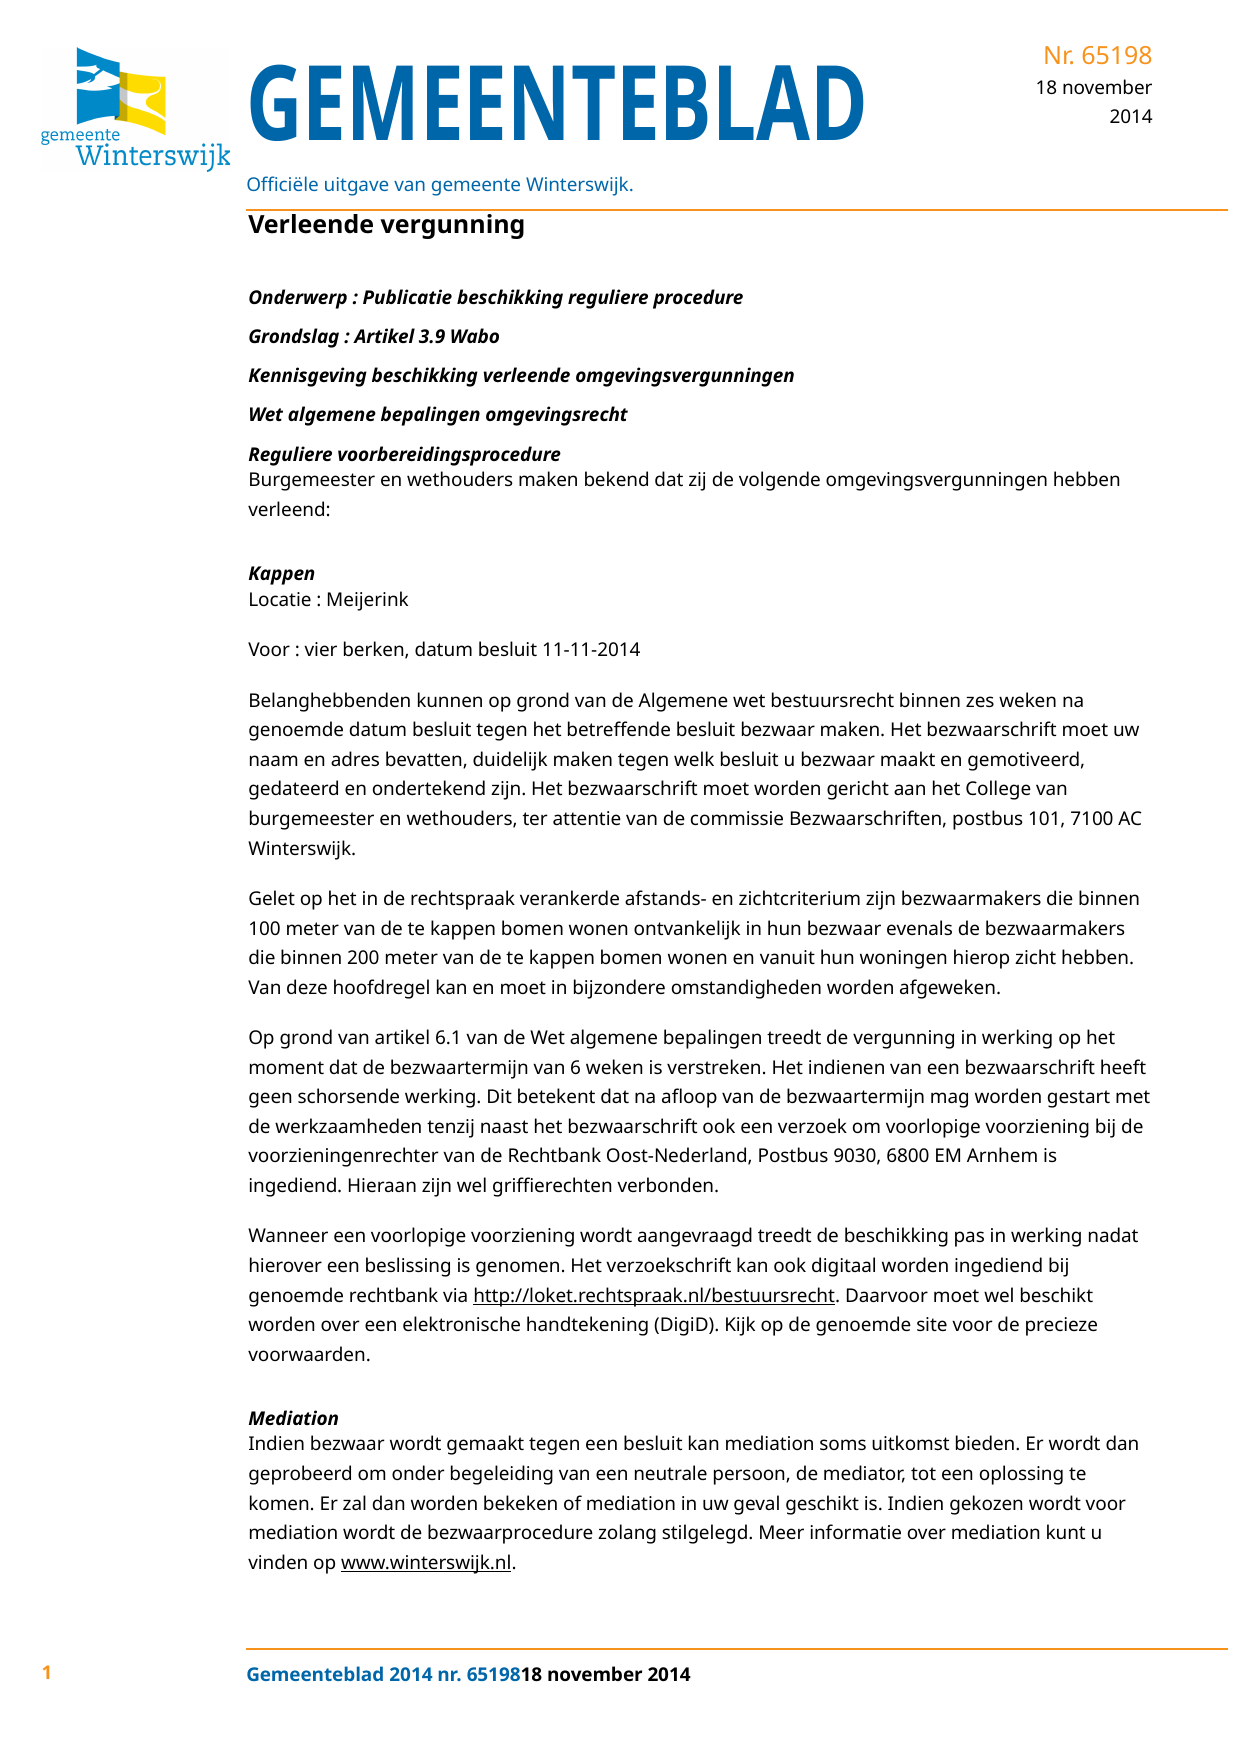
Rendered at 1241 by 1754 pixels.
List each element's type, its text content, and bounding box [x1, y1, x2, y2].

text Onderwerp : Publicatie beschikking reguliere procedure [248, 284, 1152, 309]
text Voor : vier berken, datum besluit 11-11-2014 [248, 636, 1152, 662]
text Op grond van artikel 6.1 van de Wet algemene bepalingen treedt de vergunning in werking op het moment dat de bezwaartermijn van 6 weken is verstreken. Het indienen van een bezwaarschrift heeft geen schorsende werking. Dit betekent dat na afloop van de bezwaartermijn mag worden gestart met de werkzaamheden tenzij naast het bezwaarschrift ook een verzoek om voorlopige voorziening bij de voorzieningenrechter van de Rechtbank Oost-Nederland, Postbus 9030, 6800 EM Arnhem is ingediend. Hieraan zijn wel griffierechten verbonden. [248, 1024, 1152, 1198]
text Gelet op het in de rechtspraak verankerde afstands- en zichtcriterium zijn bezwaarmakers die binnen 100 meter van de te kappen bomen wonen ontvankelijk in hun bezwaar evenals de bezwaarmakers die binnen 200 meter van de te kappen bomen wonen en vanuit hun woningen hierop zicht hebben. Van deze hoofdregel kan en moet in bijzondere omstandigheden worden afgeweken. [248, 885, 1152, 999]
text Locatie : Meijerink [248, 586, 1152, 612]
text Verleende vergunning [248, 211, 1152, 241]
text Kappen [248, 560, 1152, 586]
text Grondslag : Artikel 3.9 Wabo [248, 323, 1152, 349]
text Wanneer een voorlopige voorziening wordt aangevraagd treedt de beschikking pas in werking nadat hierover een beslissing is genomen. Het verzoekschrift kan ook digitaal worden ingediend bij genoemde rechtbank via http://loket.rechtspraak.nl/bestuursrecht. Daarvoor moet wel beschikt worden over een elektronische handtekening (DigiD). Kijk op de genoemde site voor de precieze voorwaarden. [248, 1223, 1152, 1367]
text Mediation [248, 1405, 1152, 1431]
text Reguliere voorbereidingsprocedure [248, 441, 1152, 467]
text Kennisgeving beschikking verleende omgevingsvergunningen [248, 362, 1152, 388]
text Burgemeester en wethouders maken bekend dat zij de volgende omgevingsvergunningen hebben verleend: [248, 467, 1152, 522]
text Indien bezwaar wordt gemaakt tegen een besluit kan mediation soms uitkomst bieden. Er wordt dan geprobeerd om onder begeleiding van een neutrale persoon, de mediator, tot een oplossing te komen. Er zal dan worden bekeken of mediation in uw geval geschikt is. Indien gekozen wordt voor mediation wordt de bezwaarprocedure zolang stilgelegd. Meer informatie over mediation kunt u vinden op www.winterswijk.nl. [248, 1431, 1152, 1575]
text Wet algemene bepalingen omgevingsrecht [248, 402, 1152, 427]
picture [41, 47, 231, 172]
text Belanghebbenden kunnen op grond van de Algemene wet bestuursrecht binnen zes weken na genoemde datum besluit tegen het betreffende besluit bezwaar maken. Het bezwaarschrift moet uw naam en adres bevatten, duidelijk maken tegen welk besluit u bezwaar maakt en gemotiveerd, gedateerd en ondertekend zijn. Het bezwaarschrift moet worden gericht aan het College van burgemeester en wethouders, ter attentie van de commissie Bezwaarschriften, postbus 101, 7100 AC Winterswijk. [248, 687, 1152, 860]
picture [225, 153, 231, 162]
